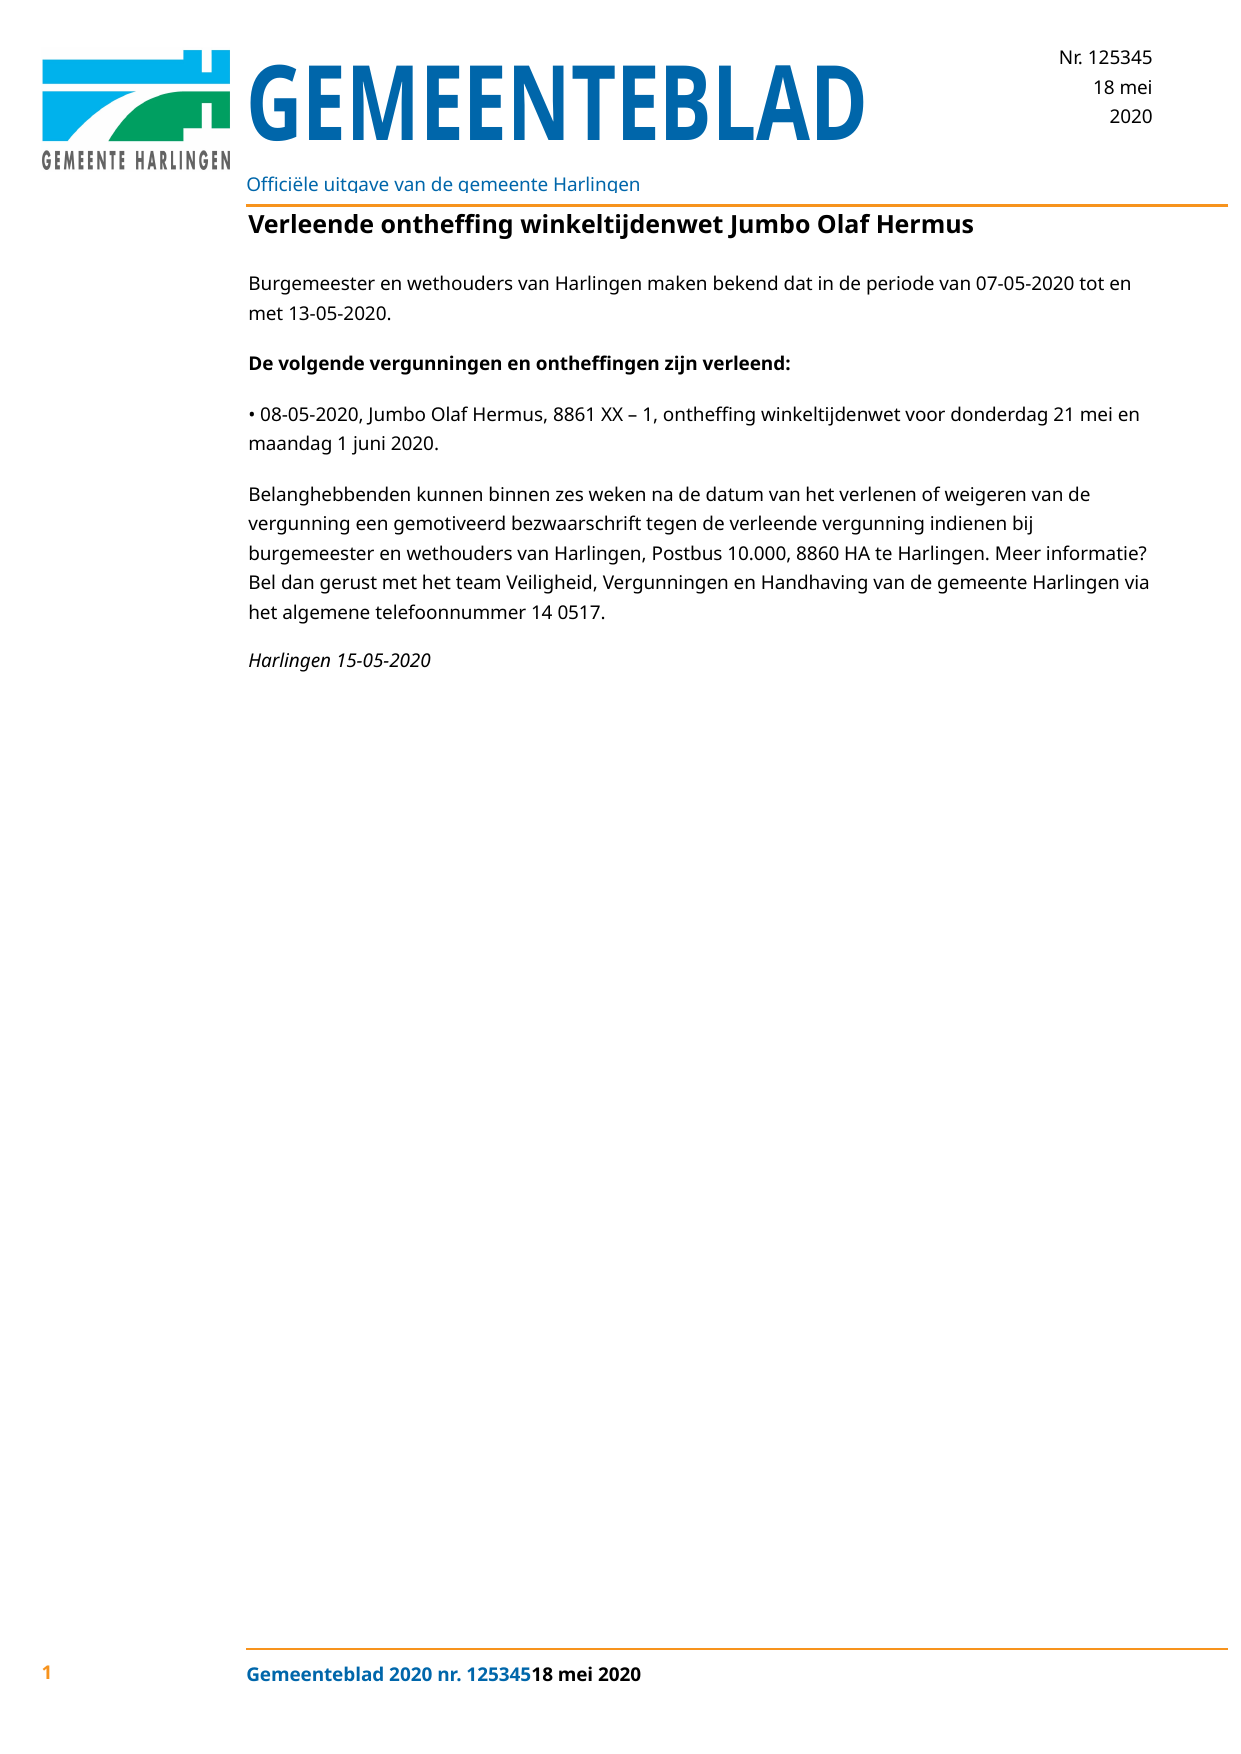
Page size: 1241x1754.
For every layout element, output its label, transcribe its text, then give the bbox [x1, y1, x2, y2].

text Belanghebbenden kunnen binnen zes weken na de datum van het verlenen of weigeren van de vergunning een gemotiveerd bezwaarschrift tegen de verleende vergunning indienen bij burgemeester en wethouders van Harlingen, Postbus 10.000, 8860 HA te Harlingen. Meer informatie? Bel dan gerust met het team Veiligheid, Vergunningen en Handhaving van de gemeente Harlingen via het algemene telefoonnummer 14 0517. [248, 481, 1152, 625]
text De volgende vergunningen en ontheffingen zijn verleend: [248, 350, 1152, 376]
text Harlingen 15-05-2020 [248, 647, 1152, 673]
text Verleende ontheffing winkeltijdenwet Jumbo Olaf Hermus [248, 207, 1152, 241]
picture [41, 47, 231, 172]
text Burgemeester en wethouders van Harlingen maken bekend dat in de periode van 07-05-2020 tot en met 13-05-2020. [248, 270, 1152, 326]
text • 08-05-2020, Jumbo Olaf Hermus, 8861 XX – 1, ontheffing winkeltijdenwet voor donderdag 21 mei en maandag 1 juni 2020. [248, 401, 1152, 456]
